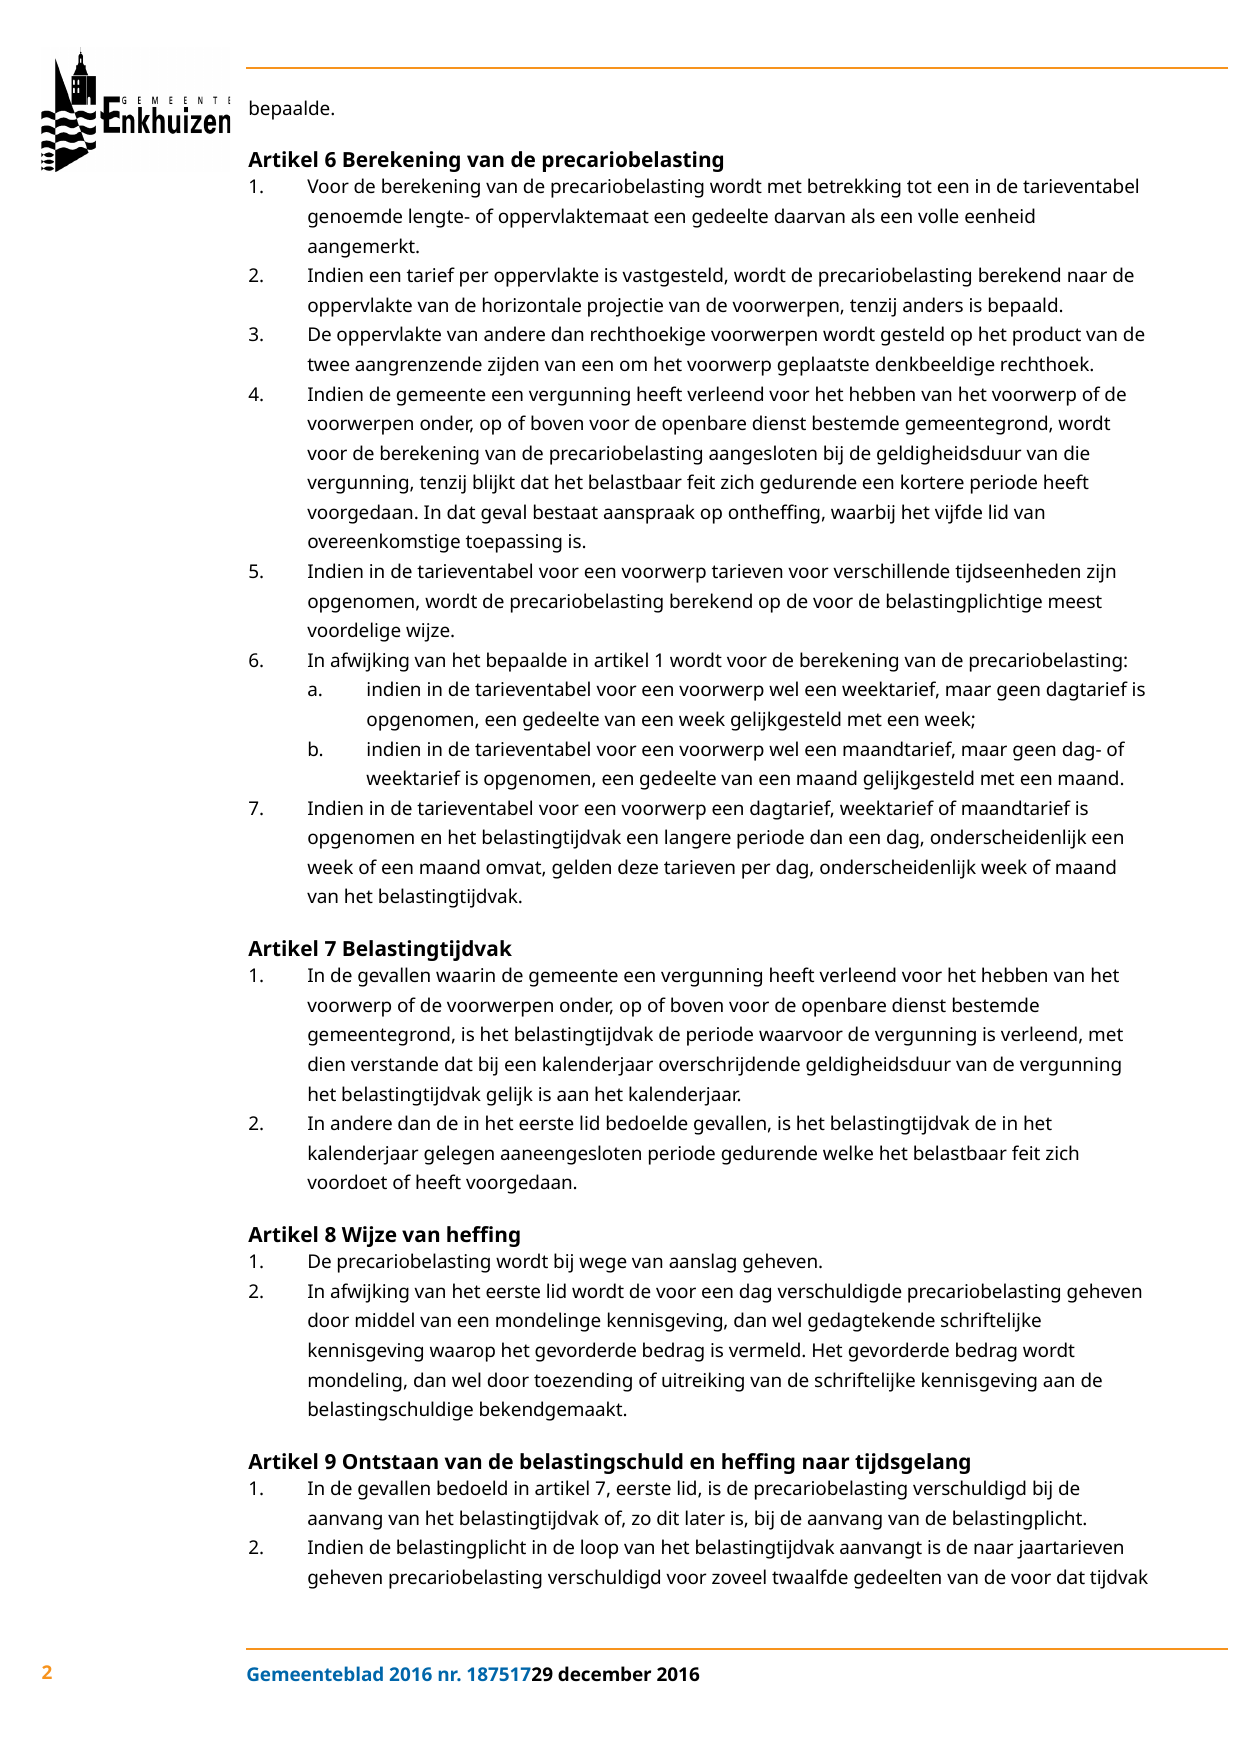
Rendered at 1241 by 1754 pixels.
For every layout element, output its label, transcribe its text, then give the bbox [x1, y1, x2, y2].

list In de gevallen waarin de gemeente een vergunning heeft verleend voor het hebben van het voorwerp of de voorwerpen onder, op of boven voor de openbare dienst bestemde gemeentegrond, is het belastingtijdvak de periode waarvoor de vergunning is verleend, met dien verstande dat bij een kalenderjaar overschrijdende geldigheidsduur van de vergunning het belastingtijdvak gelijk is aan het kalenderjaar. [248, 962, 1152, 1107]
list Indien in de tarieventabel voor een voorwerp tarieven voor verschillende tijdseenheden zijn opgenomen, wordt de precariobelasting berekend op de voor de belastingplichtige meest voordelige wijze. [248, 558, 1152, 643]
list Indien een tarief per oppervlakte is vastgesteld, wordt de precariobelasting berekend naar de oppervlakte van de horizontale projectie van de voorwerpen, tenzij anders is bepaald. [248, 262, 1152, 318]
picture [41, 47, 231, 172]
list Indien de gemeente een vergunning heeft verleend voor het hebben van het voorwerp of de voorwerpen onder, op of boven voor de openbare dienst bestemde gemeentegrond, wordt voor de berekening van de precariobelasting aangesloten bij de geldigheidsduur van die vergunning, tenzij blijkt dat het belastbaar feit zich gedurende een kortere periode heeft voorgedaan. In dat geval bestaat aanspraak op ontheffing, waarbij het vijfde lid van overeenkomstige toepassing is. [248, 381, 1152, 554]
list In afwijking van het bepaalde in artikel 1 wordt voor de berekening van de precariobelasting: [248, 647, 1152, 673]
list Indien de belastingplicht in de loop van het belastingtijdvak aanvangt is de naar jaartarieven geheven precariobelasting verschuldigd voor zoveel twaalfde gedeelten van de voor dat tijdvak [248, 1534, 1152, 1590]
text Artikel 9 Ontstaan van de belastingschuld en heffing naar tijdsgelang [248, 1447, 1152, 1475]
text Artikel 8 Wijze van heffing [248, 1220, 1152, 1248]
list In andere dan de in het eerste lid bedoelde gevallen, is het belastingtijdvak de in het kalenderjaar gelegen aaneengesloten periode gedurende welke het belastbaar feit zich voordoet of heeft voorgedaan. [248, 1110, 1152, 1195]
text Artikel 7 Belastingtijdvak [248, 934, 1152, 962]
text Artikel 6 Berekening van de precariobelasting [248, 145, 1152, 174]
list In de gevallen bedoeld in artikel 7, eerste lid, is de precariobelasting verschuldigd bij de aanvang van het belastingtijdvak of, zo dit later is, bij de aanvang van de belastingplicht. [248, 1475, 1152, 1531]
list De precariobelasting wordt bij wege van aanslag geheven. [248, 1248, 1152, 1274]
list In afwijking van het eerste lid wordt de voor een dag verschuldigde precariobelasting geheven door middel van een mondelinge kennisgeving, dan wel gedagtekende schriftelijke kennisgeving waarop het gevorderde bedrag is vermeld. Het gevorderde bedrag wordt mondeling, dan wel door toezending of uitreiking van de schriftelijke kennisgeving aan de belastingschuldige bekendgemaakt. [248, 1278, 1152, 1422]
list indien in de tarieventabel voor een voorwerp wel een weektarief, maar geen dagtarief is opgenomen, een gedeelte van een week gelijkgesteld met een week; [307, 677, 1152, 732]
list De oppervlakte van andere dan rechthoekige voorwerpen wordt gesteld op het product van de twee aangrenzende zijden van een om het voorwerp geplaatste denkbeeldige rechthoek. [248, 322, 1152, 377]
text bepaalde. [248, 95, 1152, 121]
list Voor de berekening van de precariobelasting wordt met betrekking tot een in de tarieventabel genoemde lengte- of oppervlaktemaat een gedeelte daarvan als een volle eenheid aangemerkt. [248, 174, 1152, 258]
list indien in de tarieventabel voor een voorwerp wel een maandtarief, maar geen dag- of weektarief is opgenomen, een gedeelte van een maand gelijkgesteld met een maand. [307, 736, 1152, 791]
list Indien in de tarieventabel voor een voorwerp een dagtarief, weektarief of maandtarief is opgenomen en het belastingtijdvak een langere periode dan een dag, onderscheidenlijk een week of een maand omvat, gelden deze tarieven per dag, onderscheidenlijk week of maand van het belastingtijdvak. [248, 795, 1152, 909]
